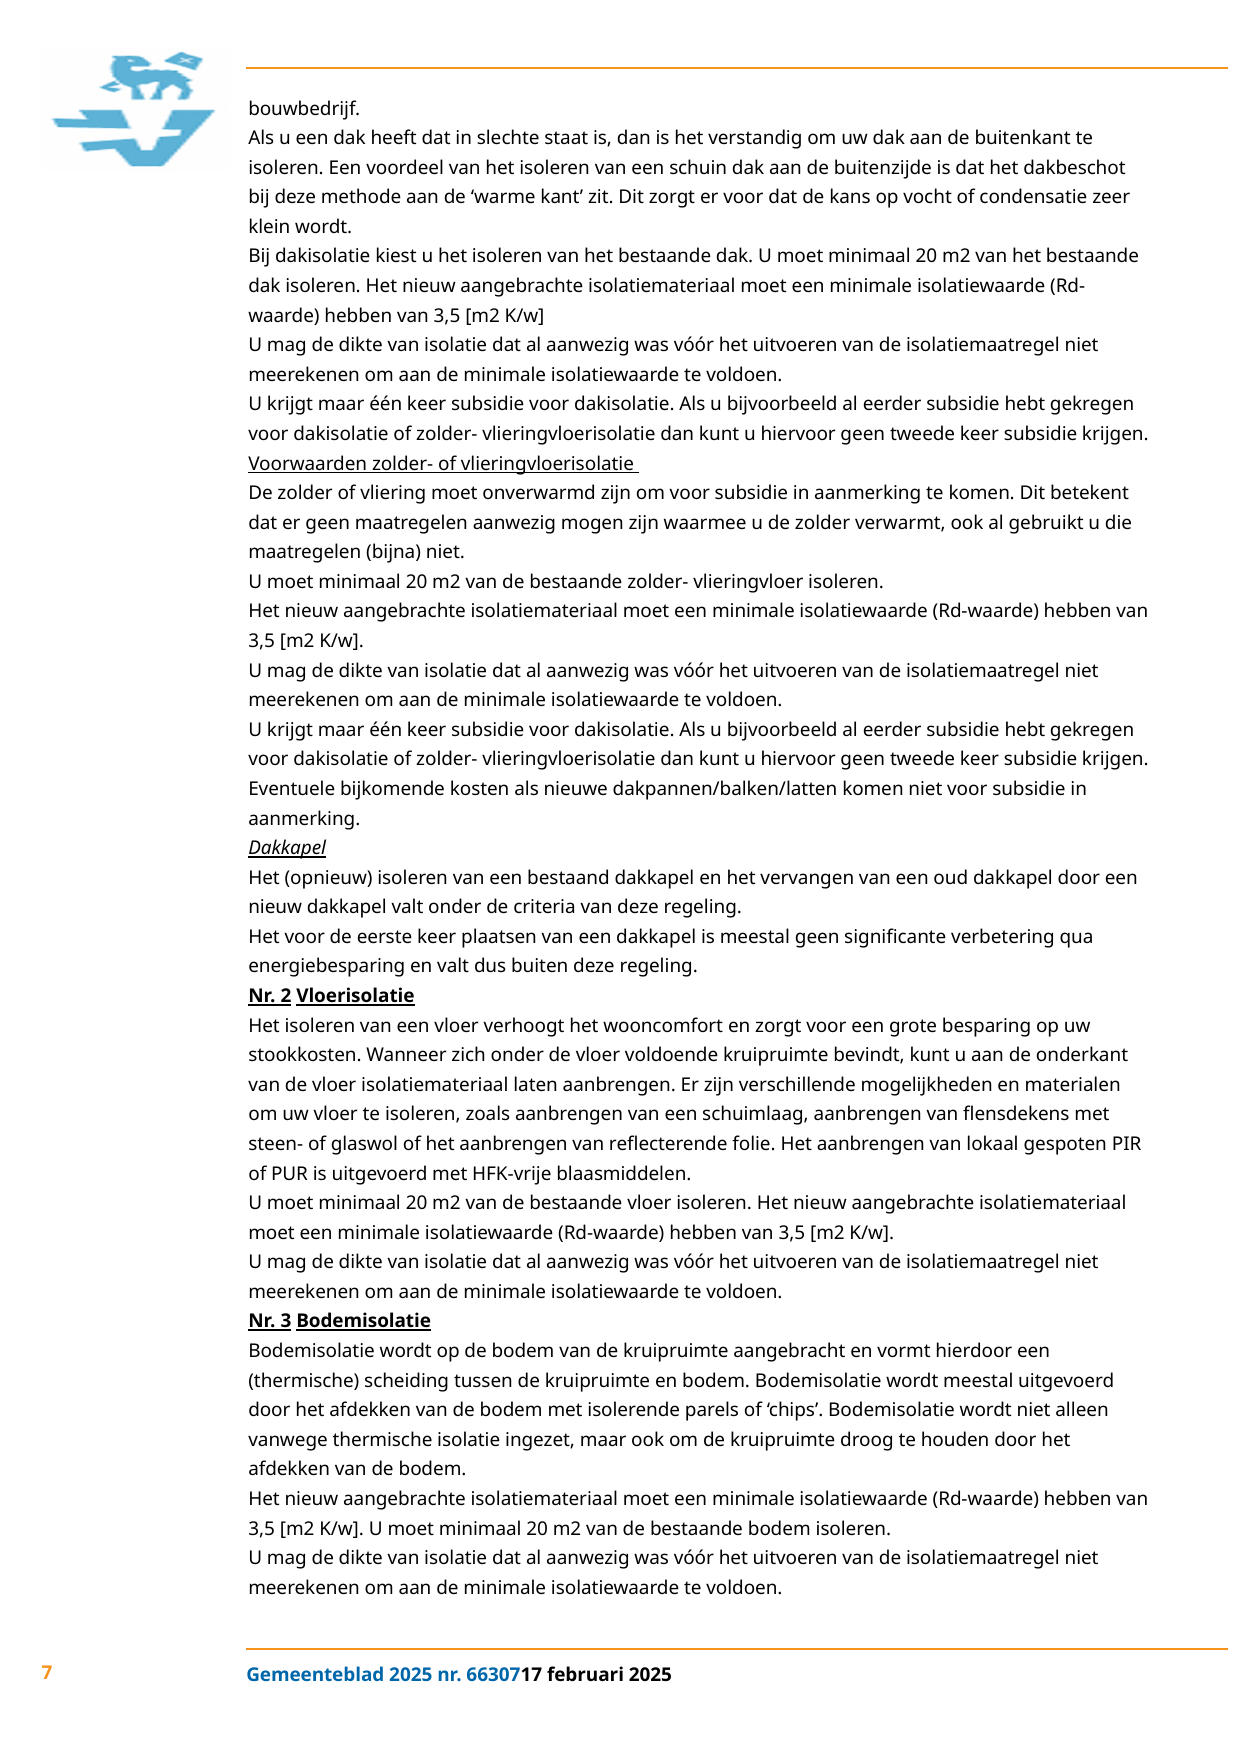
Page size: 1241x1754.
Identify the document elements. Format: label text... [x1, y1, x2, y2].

text Als u een dak heeft dat in slechte staat is, dan is het verstandig om uw dak aan de buitenkant te isoleren. Een voordeel van het isoleren van een schuin dak aan de buitenzijde is dat het dakbeschot bij deze methode aan de ‘warme kant’ zit. Dit zorgt er voor dat de kans op vocht of condensatie zeer klein wordt. [248, 124, 1152, 239]
text Het (opnieuw) isoleren van een bestaand dakkapel en het vervangen van een oud dakkapel door een nieuw dakkapel valt onder de criteria van deze regeling. [248, 864, 1152, 919]
text U krijgt maar één keer subsidie voor dakisolatie. Als u bijvoorbeeld al eerder subsidie hebt gekregen voor dakisolatie of zolder- vlieringvloerisolatie dan kunt u hiervoor geen tweede keer subsidie krijgen. Eventuele bijkomende kosten als nieuwe dakpannen/balken/latten komen niet voor subsidie in aanmerking. [248, 716, 1152, 831]
text U mag de dikte van isolatie dat al aanwezig was vóór het uitvoeren van de isolatiemaatregel niet meerekenen om aan de minimale isolatiewaarde te voldoen. [248, 1248, 1152, 1304]
text Bodemisolatie wordt op de bodem van de kruipruimte aangebracht en vormt hierdoor een (thermische) scheiding tussen de kruipruimte en bodem. Bodemisolatie wordt meestal uitgevoerd door het afdekken van de bodem met isolerende parels of ‘chips’. Bodemisolatie wordt niet alleen vanwege thermische isolatie ingezet, maar ook om de kruipruimte droog te houden door het afdekken van de bodem. [248, 1337, 1152, 1481]
text U mag de dikte van isolatie dat al aanwezig was vóór het uitvoeren van de isolatiemaatregel niet meerekenen om aan de minimale isolatiewaarde te voldoen. [248, 331, 1152, 387]
text Het nieuw aangebrachte isolatiemateriaal moet een minimale isolatiewaarde (Rd-waarde) hebben van 3,5 [m2 K/w]. U moet minimaal 20 m2 van de bestaande bodem isoleren. [248, 1485, 1152, 1541]
text U mag de dikte van isolatie dat al aanwezig was vóór het uitvoeren van de isolatiemaatregel niet meerekenen om aan de minimale isolatiewaarde te voldoen. [248, 657, 1152, 712]
text De zolder of vliering moet onverwarmd zijn om voor subsidie in aanmerking te komen. Dit betekent dat er geen maatregelen aanwezig mogen zijn waarmee u de zolder verwarmt, ook al gebruikt u die maatregelen (bijna) niet. [248, 479, 1152, 564]
text Bij dakisolatie kiest u het isoleren van het bestaande dak. U moet minimaal 20 m2 van het bestaande dak isoleren. Het nieuw aangebrachte isolatiemateriaal moet een minimale isolatiewaarde (Rd-waarde) hebben van 3,5 [m2 K/w] [248, 243, 1152, 328]
text Dakkapel [248, 834, 1152, 860]
text bouwbedrijf. [248, 95, 1152, 121]
text Nr. 3 Bodemisolatie [248, 1308, 1152, 1333]
text U mag de dikte van isolatie dat al aanwezig was vóór het uitvoeren van de isolatiemaatregel niet meerekenen om aan de minimale isolatiewaarde te voldoen. [248, 1544, 1152, 1600]
text Het voor de eerste keer plaatsen van een dakkapel is meestal geen significante verbetering qua energiebesparing en valt dus buiten deze regeling. [248, 923, 1152, 978]
text U krijgt maar één keer subsidie voor dakisolatie. Als u bijvoorbeeld al eerder subsidie hebt gekregen voor dakisolatie of zolder- vlieringvloerisolatie dan kunt u hiervoor geen tweede keer subsidie krijgen. [248, 391, 1152, 446]
text Nr. 2 Vloerisolatie [248, 982, 1152, 1008]
text U moet minimaal 20 m2 van de bestaande vloer isoleren. Het nieuw aangebrachte isolatiemateriaal moet een minimale isolatiewaarde (Rd-waarde) hebben van 3,5 [m2 K/w]. [248, 1189, 1152, 1245]
text U moet minimaal 20 m2 van de bestaande zolder- vlieringvloer isoleren. [248, 568, 1152, 594]
text Voorwaarden zolder- of vlieringvloerisolatie [248, 450, 1152, 476]
picture [41, 47, 231, 172]
text Het nieuw aangebrachte isolatiemateriaal moet een minimale isolatiewaarde (Rd-waarde) hebben van 3,5 [m2 K/w]. [248, 598, 1152, 653]
text Het isoleren van een vloer verhoogt het wooncomfort en zorgt voor een grote besparing op uw stookkosten. Wanneer zich onder de vloer voldoende kruipruimte bevindt, kunt u aan de onderkant van de vloer isolatiemateriaal laten aanbrengen. Er zijn verschillende mogelijkheden en materialen om uw vloer te isoleren, zoals aanbrengen van een schuimlaag, aanbrengen van flensdekens met steen- of glaswol of het aanbrengen van reflecterende folie. Het aanbrengen van lokaal gespoten PIR of PUR is uitgevoerd met HFK-vrije blaasmiddelen. [248, 1012, 1152, 1186]
